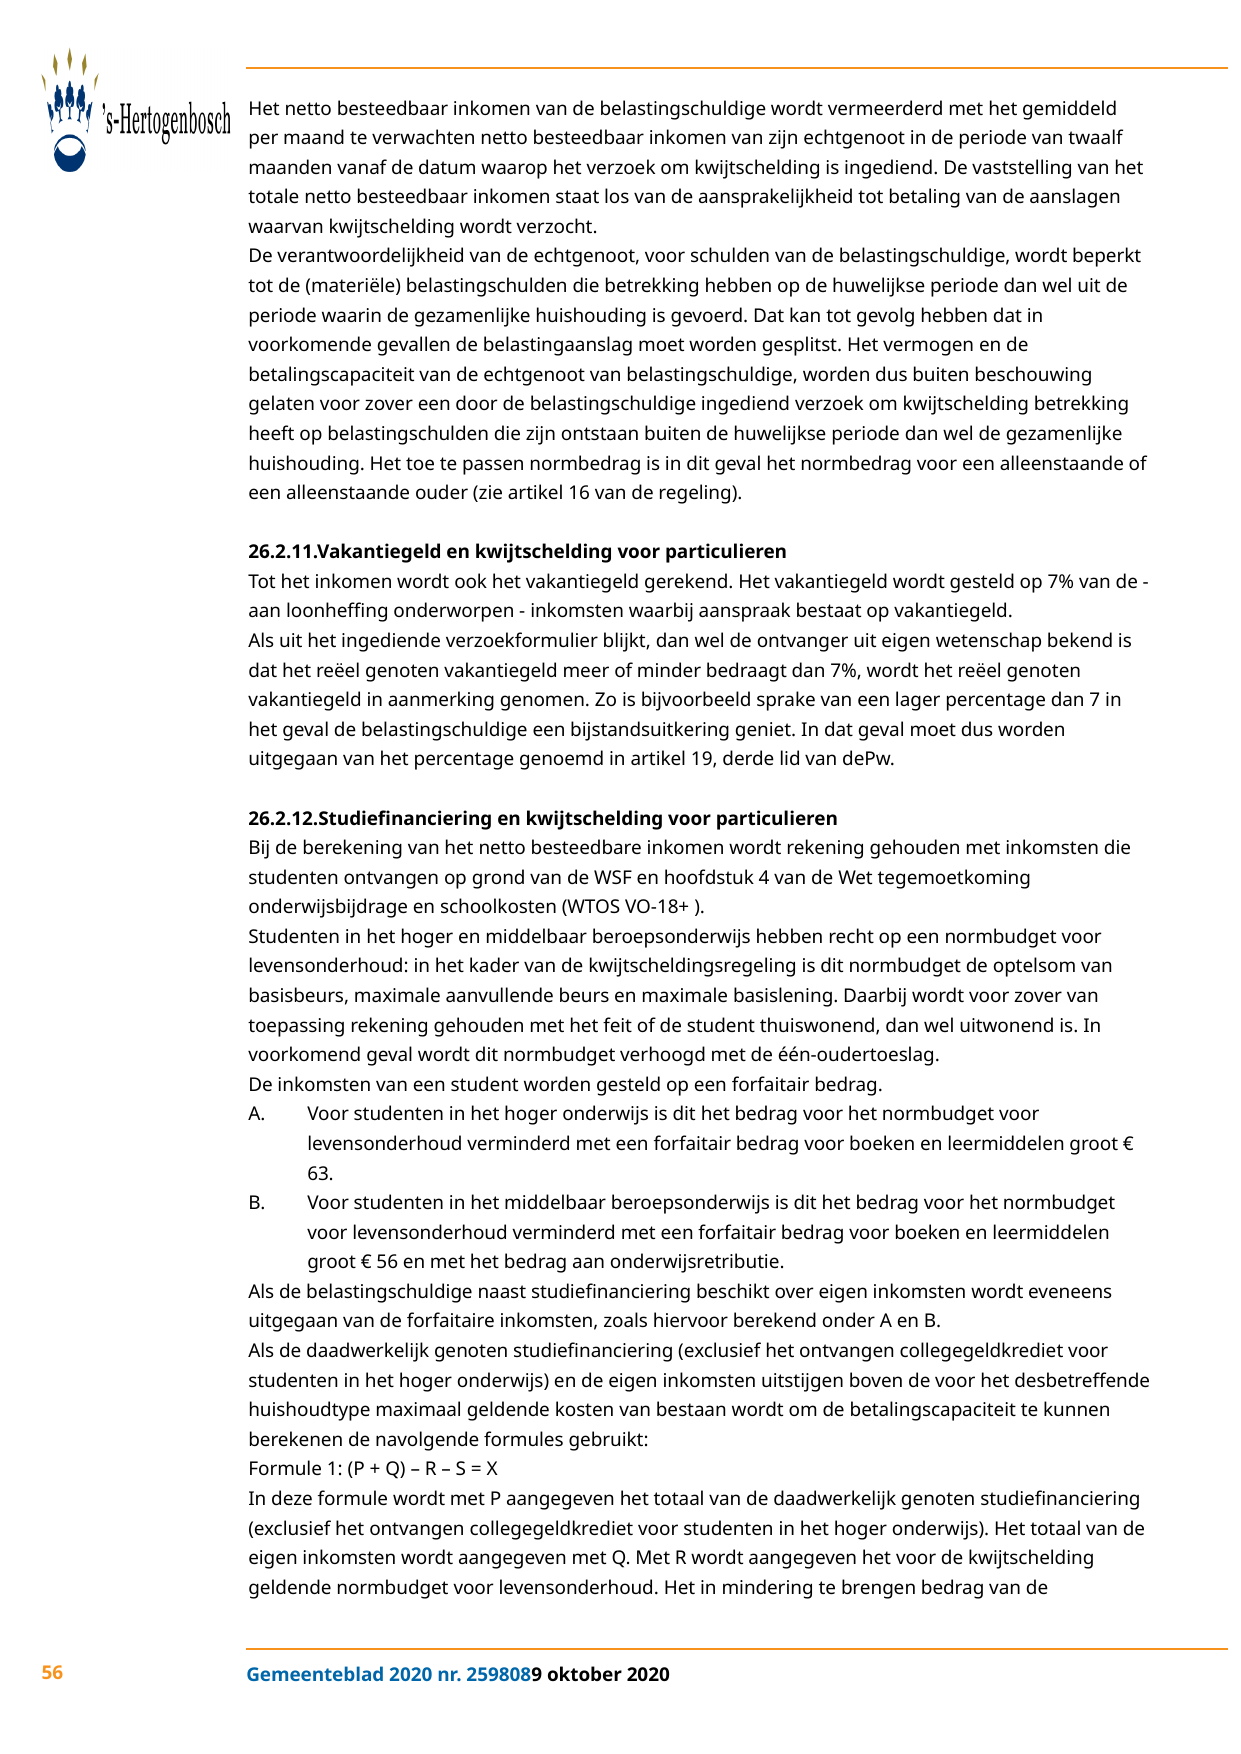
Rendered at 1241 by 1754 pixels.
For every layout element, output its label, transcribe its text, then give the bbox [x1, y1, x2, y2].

text Tot het inkomen wordt ook het vakantiegeld gerekend. Het vakantiegeld wordt gesteld op 7% van de - aan loonheffing onderworpen - inkomsten waarbij aanspraak bestaat op vakantiegeld. [248, 568, 1152, 623]
text 26.2.12.Studiefinanciering en kwijtschelding voor particulieren [248, 805, 1152, 831]
text In deze formule wordt met P aangegeven het totaal van de daadwerkelijk genoten studiefinanciering (exclusief het ontvangen collegegeldkrediet voor studenten in het hoger onderwijs). Het totaal van de eigen inkomsten wordt aangegeven met Q. Met R wordt aangegeven het voor de kwijtschelding geldende normbudget voor levensonderhoud. Het in mindering te brengen bedrag van de [248, 1485, 1152, 1600]
text Bij de berekening van het netto besteedbare inkomen wordt rekening gehouden met inkomsten die studenten ontvangen op grond van de WSF en hoofdstuk 4 van de Wet tegemoetkoming onderwijsbijdrage en schoolkosten (WTOS VO-18+ ). [248, 834, 1152, 919]
text Studenten in het hoger en middelbaar beroepsonderwijs hebben recht op een normbudget voor levensonderhoud: in het kader van de kwijtscheldingsregeling is dit normbudget de optelsom van basisbeurs, maximale aanvullende beurs en maximale basislening. Daarbij wordt voor zover van toepassing rekening gehouden met het feit of de student thuiswonend, dan wel uitwonend is. In voorkomend geval wordt dit normbudget verhoogd met de één-oudertoeslag. [248, 923, 1152, 1067]
picture [41, 47, 231, 172]
text De verantwoordelijkheid van de echtgenoot, voor schulden van de belastingschuldige, wordt beperkt tot de (materiële) belastingschulden die betrekking hebben op de huwelijkse periode dan wel uit de periode waarin de gezamenlijke huishouding is gevoerd. Dat kan tot gevolg hebben dat in voorkomende gevallen de belastingaanslag moet worden gesplitst. Het vermogen en de betalingscapaciteit van de echtgenoot van belastingschuldige, worden dus buiten beschouwing gelaten voor zover een door de belastingschuldige ingediend verzoek om kwijtschelding betrekking heeft op belastingschulden die zijn ontstaan buiten de huwelijkse periode dan wel de gezamenlijke huishouding. Het toe te passen normbedrag is in dit geval het normbedrag voor een alleenstaande of een alleenstaande ouder (zie artikel 16 van de regeling). [248, 243, 1152, 505]
text Als de daadwerkelijk genoten studiefinanciering (exclusief het ontvangen collegegeldkrediet voor studenten in het hoger onderwijs) en de eigen inkomsten uitstijgen boven de voor het desbetreffende huishoudtype maximaal geldende kosten van bestaan wordt om de betalingscapaciteit te kunnen berekenen de navolgende formules gebruikt: [248, 1337, 1152, 1452]
text Als uit het ingediende verzoekformulier blijkt, dan wel de ontvanger uit eigen wetenschap bekend is dat het reëel genoten vakantiegeld meer of minder bedraagt dan 7%, wordt het reëel genoten vakantiegeld in aanmerking genomen. Zo is bijvoorbeeld sprake van een lager percentage dan 7 in het geval de belastingschuldige een bijstandsuitkering geniet. In dat geval moet dus worden uitgegaan van het percentage genoemd in artikel 19, derde lid van dePw. [248, 627, 1152, 771]
text Als de belastingschuldige naast studiefinanciering beschikt over eigen inkomsten wordt eveneens uitgegaan van de forfaitaire inkomsten, zoals hiervoor berekend onder A en B. [248, 1278, 1152, 1333]
text De inkomsten van een student worden gesteld op een forfaitair bedrag. [248, 1071, 1152, 1097]
list Voor studenten in het hoger onderwijs is dit het bedrag voor het normbudget voor levensonderhoud verminderd met een forfaitair bedrag voor boeken en leermiddelen groot € 63. [248, 1101, 1152, 1186]
text Het netto besteedbaar inkomen van de belastingschuldige wordt vermeerderd met het gemiddeld per maand te verwachten netto besteedbaar inkomen van zijn echtgenoot in de periode van twaalf maanden vanaf de datum waarop het verzoek om kwijtschelding is ingediend. De vaststelling van het totale netto besteedbaar inkomen staat los van de aansprakelijkheid tot betaling van de aanslagen waarvan kwijtschelding wordt verzocht. [248, 95, 1152, 239]
list Voor studenten in het middelbaar beroepsonderwijs is dit het bedrag voor het normbudget voor levensonderhoud verminderd met een forfaitair bedrag voor boeken en leermiddelen groot € 56 en met het bedrag aan onderwijsretributie. [248, 1189, 1152, 1274]
text 26.2.11.Vakantiegeld en kwijtschelding voor particulieren [248, 538, 1152, 564]
text Formule 1: (P + Q) – R – S = X [248, 1456, 1152, 1481]
